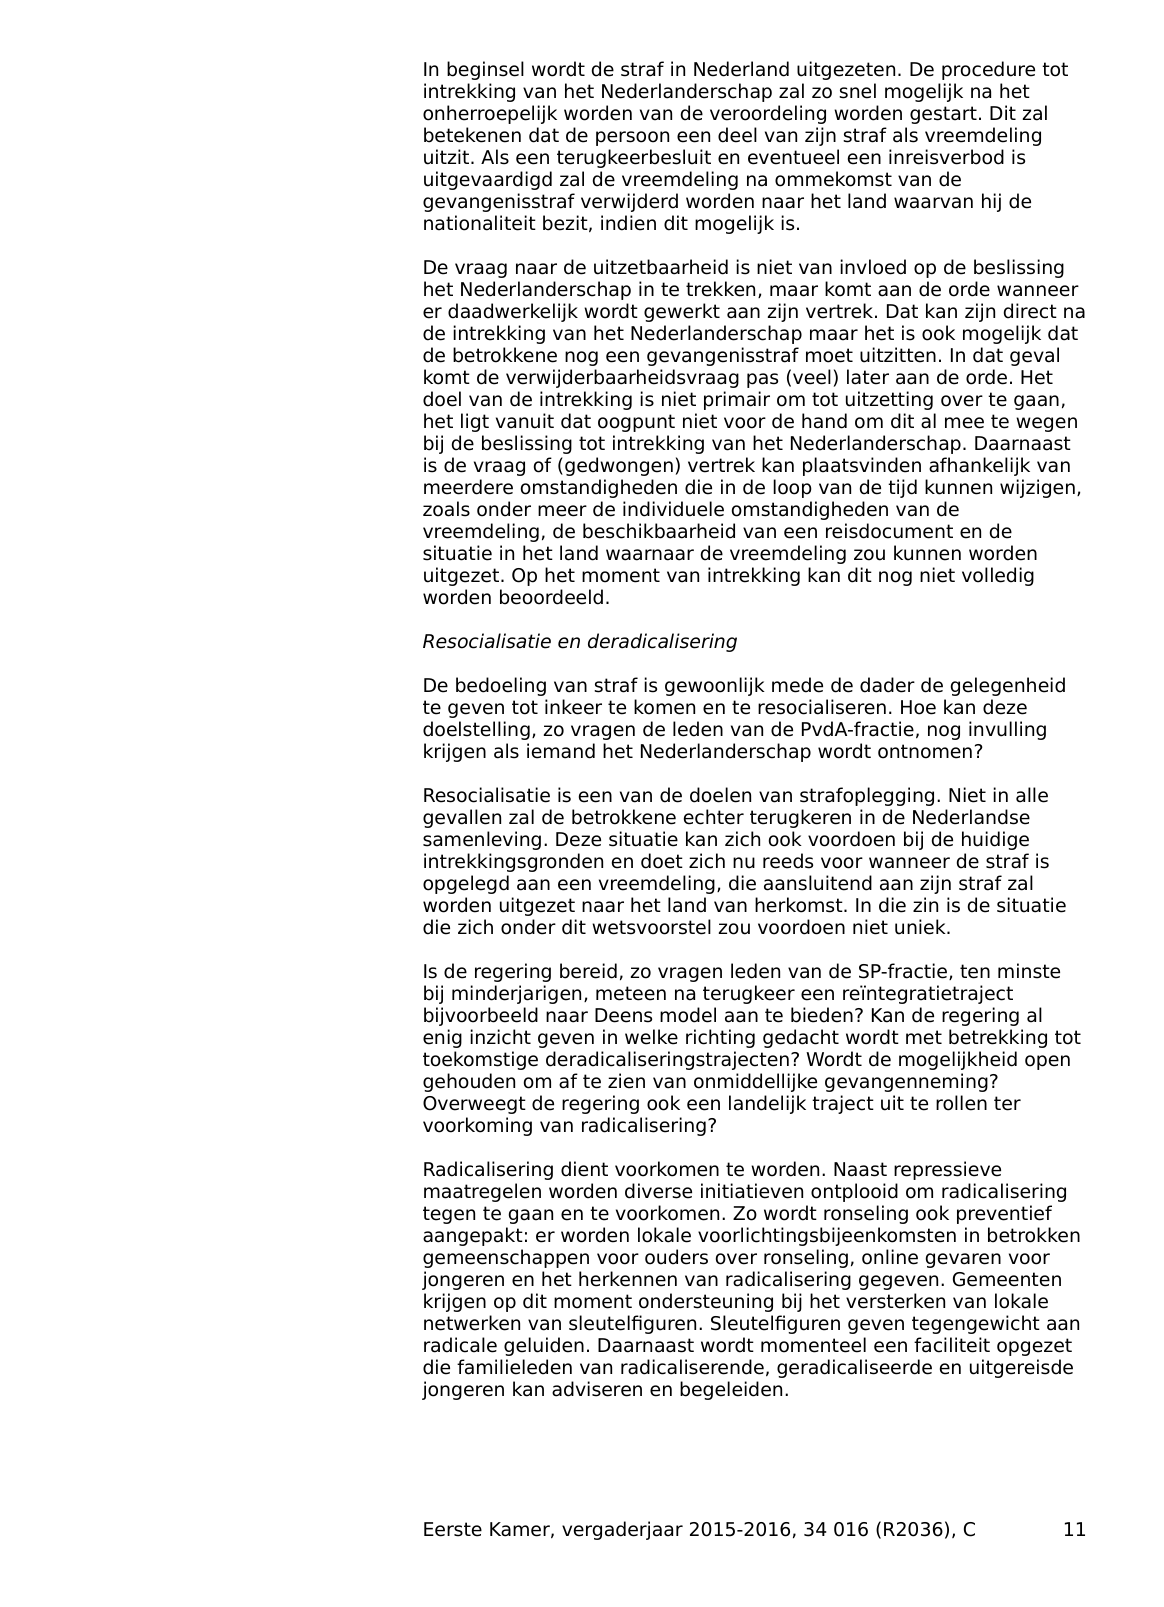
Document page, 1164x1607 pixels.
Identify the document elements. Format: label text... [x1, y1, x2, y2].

subtitle Resocialisatie en deradicalisering [422, 631, 1087, 653]
text De bedoeling van straf is gewoonlijk mede de dader de gelegenheid te geven tot inkeer te komen en te resocialiseren. Hoe kan deze doelstelling, zo vragen de leden van de PvdA-fractie, nog invulling krijgen als iemand het Nederlanderschap wordt ontnomen? [422, 675, 1087, 763]
text Resocialisatie is een van de doelen van strafoplegging. Niet in alle gevallen zal de betrokkene echter terugkeren in de Nederlandse samenleving. Deze situatie kan zich ook voordoen bij de huidige intrekkingsgronden en doet zich nu reeds voor wanneer de straf is opgelegd aan een vreemdeling, die aansluitend aan zijn straf zal worden uitgezet naar het land van herkomst. In die zin is de situatie die zich onder dit wetsvoorstel zou voordoen niet uniek. [422, 785, 1087, 939]
text In beginsel wordt de straf in Nederland uitgezeten. De procedure tot intrekking van het Nederlanderschap zal zo snel mogelijk na het onherroepelijk worden van de veroordeling worden gestart. Dit zal betekenen dat de persoon een deel van zijn straf als vreemdeling uitzit. Als een terugkeerbesluit en eventueel een inreisverbod is uitgevaardigd zal de vreemdeling na ommekomst van de gevangenisstraf verwijderd worden naar het land waarvan hij de nationaliteit bezit, indien dit mogelijk is. [422, 59, 1087, 235]
text Radicalisering dient voorkomen te worden. Naast repressieve maatregelen worden diverse initiatieven ontplooid om radicalisering tegen te gaan en te voorkomen. Zo wordt ronseling ook preventief aangepakt: er worden lokale voorlichtingsbijeenkomsten in betrokken gemeenschappen voor ouders over ronseling, online gevaren voor jongeren en het herkennen van radicalisering gegeven. Gemeenten krijgen op dit moment ondersteuning bij het versterken van lokale netwerken van sleutelfiguren. Sleutelfiguren geven tegengewicht aan radicale geluiden. Daarnaast wordt momenteel een faciliteit opgezet die familieleden van radicaliserende, geradicaliseerde en uitgereisde jongeren kan adviseren en begeleiden. [422, 1159, 1087, 1401]
text Is de regering bereid, zo vragen leden van de SP-fractie, ten minste bij minderjarigen, meteen na terugkeer een reïntegratietraject bijvoorbeeld naar Deens model aan te bieden? Kan de regering al enig inzicht geven in welke richting gedacht wordt met betrekking tot toekomstige deradicaliseringstrajecten? Wordt de mogelijkheid open gehouden om af te zien van onmiddellijke gevangenneming? Overweegt de regering ook een landelijk traject uit te rollen ter voorkoming van radicalisering? [422, 961, 1087, 1137]
text De vraag naar de uitzetbaarheid is niet van invloed op de beslissing het Nederlanderschap in te trekken, maar komt aan de orde wanneer er daadwerkelijk wordt gewerkt aan zijn vertrek. Dat kan zijn direct na de intrekking van het Nederlanderschap maar het is ook mogelijk dat de betrokkene nog een gevangenisstraf moet uitzitten. In dat geval komt de verwijderbaarheidsvraag pas (veel) later aan de orde. Het doel van de intrekking is niet primair om tot uitzetting over te gaan, het ligt vanuit dat oogpunt niet voor de hand om dit al mee te wegen bij de beslissing tot intrekking van het Nederlanderschap. Daarnaast is de vraag of (gedwongen) vertrek kan plaatsvinden afhankelijk van meerdere omstandigheden die in de loop van de tijd kunnen wijzigen, zoals onder meer de individuele omstandigheden van de vreemdeling, de beschikbaarheid van een reisdocument en de situatie in het land waarnaar de vreemdeling zou kunnen worden uitgezet. Op het moment van intrekking kan dit nog niet volledig worden beoordeeld. [422, 257, 1087, 609]
